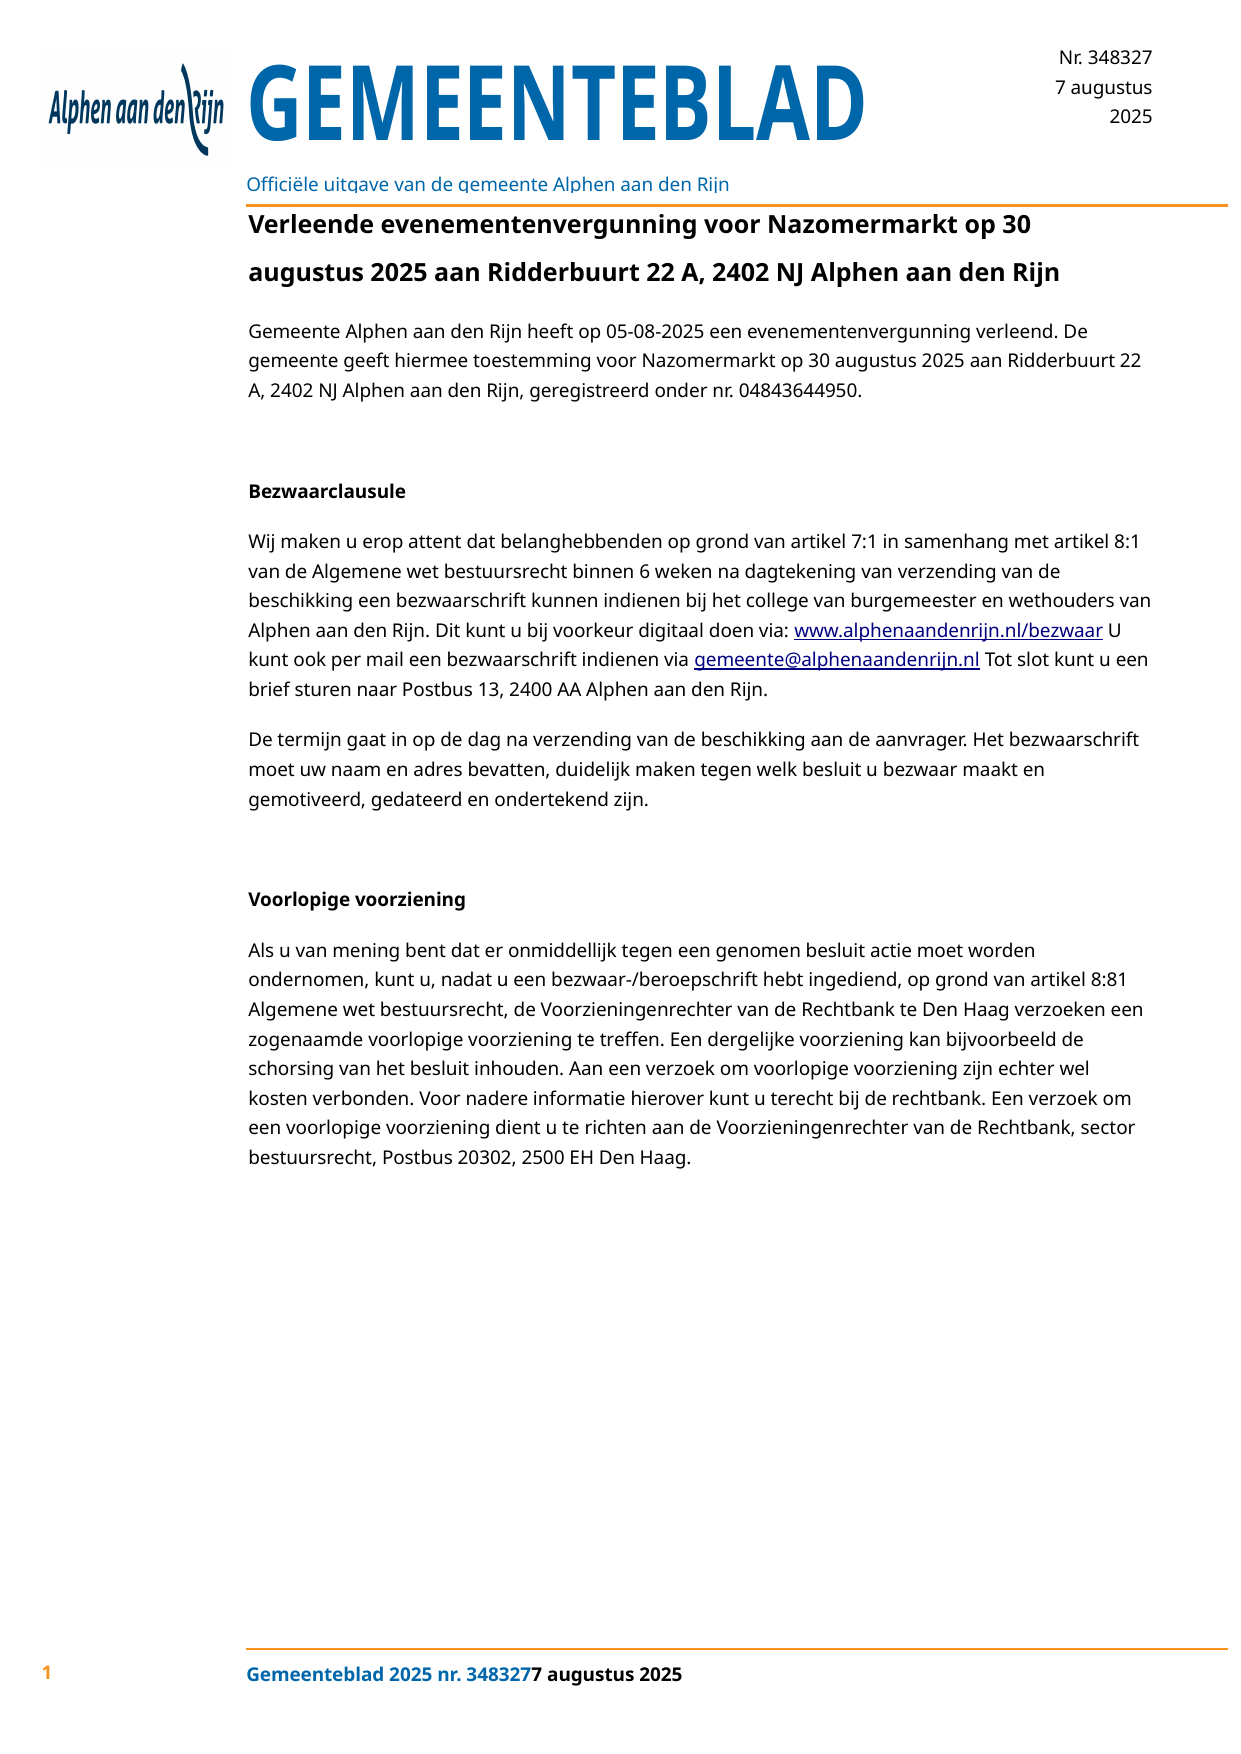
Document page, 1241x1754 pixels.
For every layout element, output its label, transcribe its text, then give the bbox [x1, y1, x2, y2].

text Wij maken u erop attent dat belanghebbenden op grond van artikel 7:1 in samenhang met artikel 8:1 van de Algemene wet bestuursrecht binnen 6 weken na dagtekening van verzending van de beschikking een bezwaarschrift kunnen indienen bij het college van burgemeester en wethouders van Alphen aan den Rijn. Dit kunt u bij voorkeur digitaal doen via: www.alphenaandenrijn.nl/bezwaar U kunt ook per mail een bezwaarschrift indienen via gemeente@alphenaandenrijn.nl Tot slot kunt u een brief sturen naar Postbus 13, 2400 AA Alphen aan den Rijn. [248, 528, 1152, 702]
text Voorlopige voorziening [248, 887, 1152, 912]
text Verleende evenementenvergunning voor Nazomermarkt op 30 augustus 2025 aan Ridderbuurt 22 A, 2402 NJ Alphen aan den Rijn [248, 207, 1152, 288]
text Als u van mening bent dat er onmiddellijk tegen een genomen besluit actie moet worden ondernomen, kunt u, nadat u een bezwaar-/beroepschrift hebt ingediend, op grond van artikel 8:81 Algemene wet bestuursrecht, de Voorzieningenrechter van de Rechtbank te Den Haag verzoeken een zogenaamde voorlopige voorziening te treffen. Een dergelijke voorziening kan bijvoorbeeld de schorsing van het besluit inhouden. Aan een verzoek om voorlopige voorziening zijn echter wel kosten verbonden. Voor nadere informatie hierover kunt u terecht bij de rechtbank. Een verzoek om een voorlopige voorziening dient u te richten aan de Voorzieningenrechter van de Rechtbank, sector bestuursrecht, Postbus 20302, 2500 EH Den Haag. [248, 937, 1152, 1170]
text De termijn gaat in op de dag na verzending van de beschikking aan de aanvrager. Het bezwaarschrift moet uw naam en adres bevatten, duidelijk maken tegen welk besluit u bezwaar maakt en gemotiveerd, gedateerd en ondertekend zijn. [248, 727, 1152, 812]
text Bezwaarclausule [248, 478, 1152, 504]
text Gemeente Alphen aan den Rijn heeft op 05-08-2025 een evenementenvergunning verleend. De gemeente geeft hiermee toestemming voor Nazomermarkt op 30 augustus 2025 aan Ridderbuurt 22 A, 2402 NJ Alphen aan den Rijn, geregistreerd onder nr. 04843644950. [248, 318, 1152, 403]
picture [41, 47, 231, 172]
